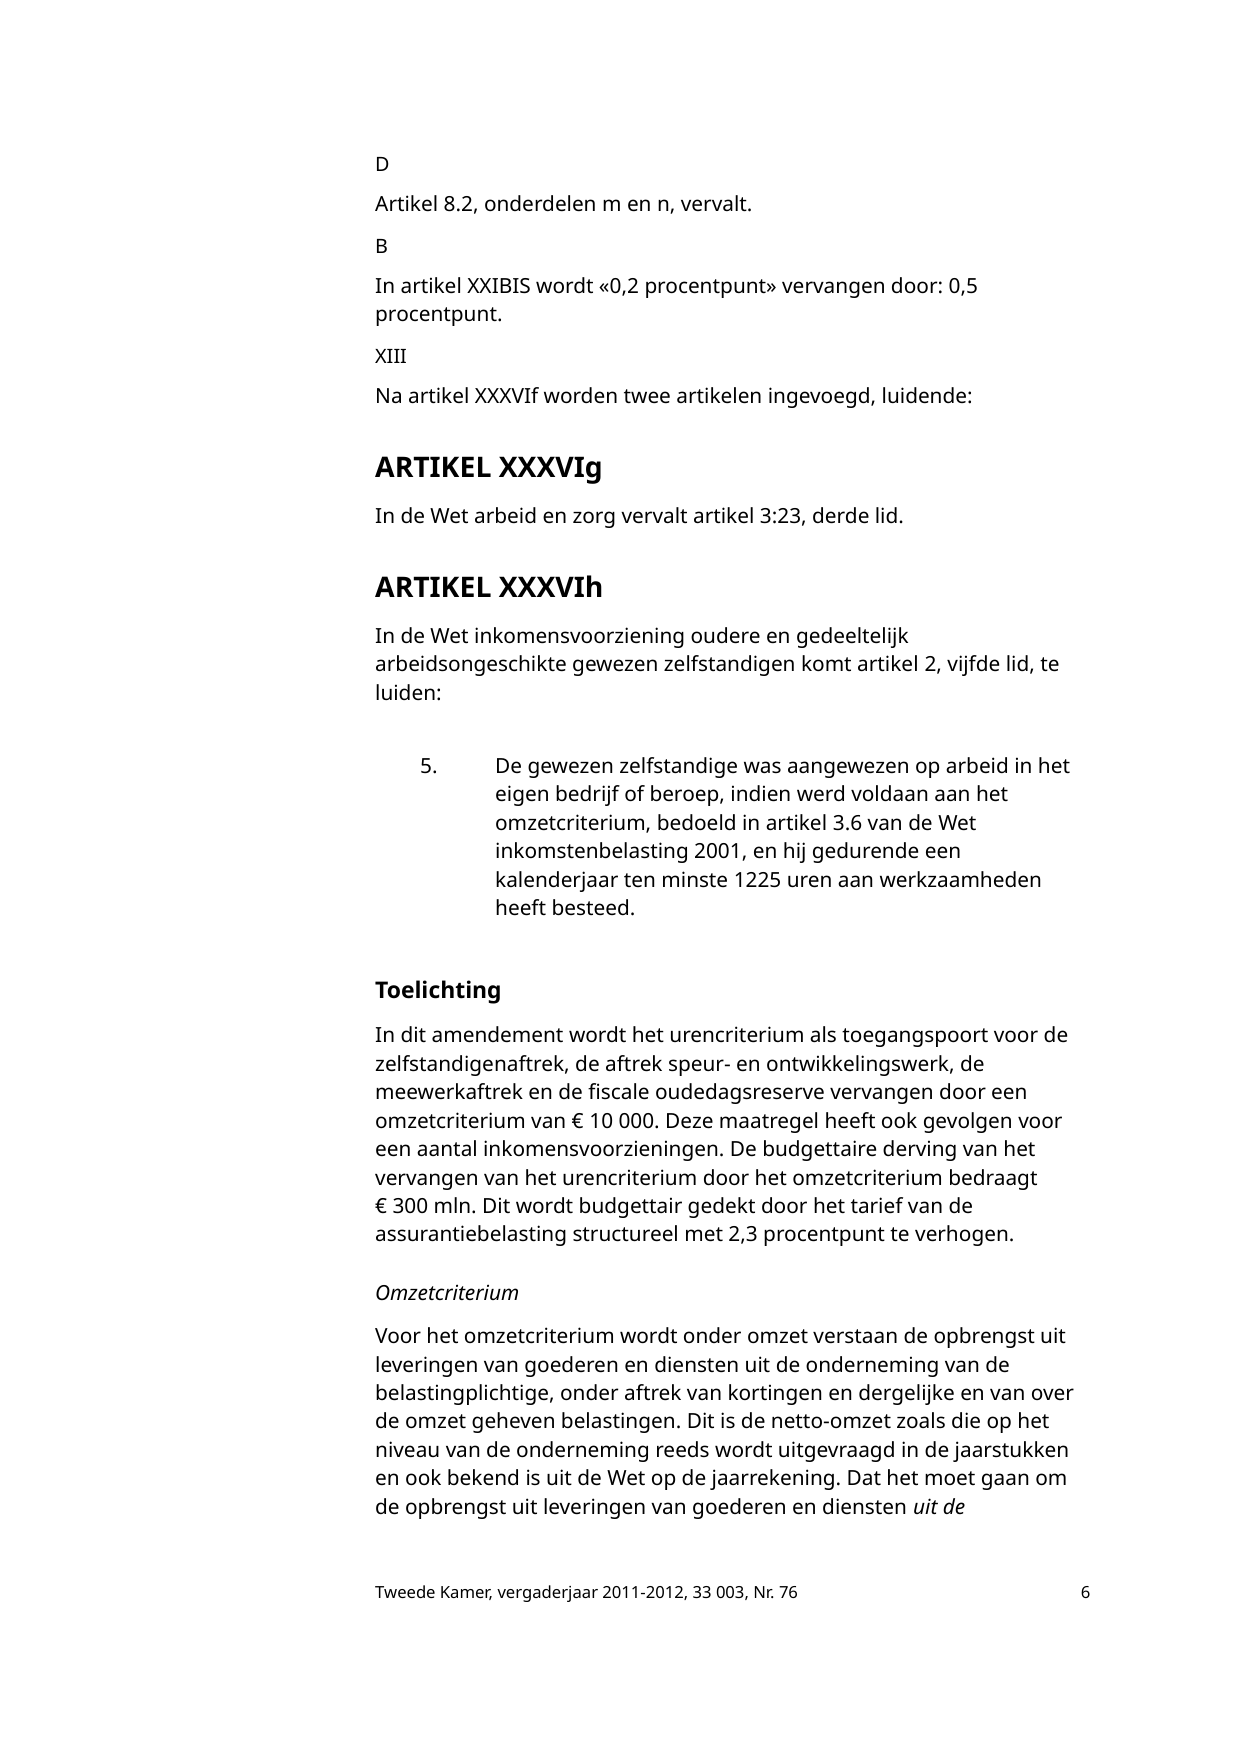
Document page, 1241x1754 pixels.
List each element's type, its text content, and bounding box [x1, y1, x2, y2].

text In dit amendement wordt het urencriterium als toegangspoort voor de zelfstandigenaftrek, de aftrek speur- en ontwikkelingswerk, de meewerkaftrek en de fiscale oudedagsreserve vervangen door een omzetcriterium van € 10 000. Deze maatregel heeft ook gevolgen voor een aantal inkomensvoorzieningen. De budgettaire derving van het vervangen van het urencriterium door het omzetcriterium bedraagt € 300 mln. Dit wordt budgettair gedekt door het tarief van de assurantiebelasting structureel met 2,3 procentpunt te verhogen. [375, 1020, 1090, 1248]
text Omzetcriterium [375, 1278, 1090, 1306]
text Na artikel XXXVIf worden twee artikelen ingevoegd, luidende: [375, 382, 1090, 410]
text D [375, 150, 1090, 177]
text XIII [375, 343, 1090, 370]
text In artikel XXIBIS wordt «0,2 procentpunt» vervangen door: 0,5 procentpunt. [375, 271, 1090, 328]
subtitle ARTIKEL XXXVIg [375, 447, 1090, 486]
subtitle ARTIKEL XXXVIh [375, 567, 1090, 606]
text In de Wet arbeid en zorg vervalt artikel 3:23, derde lid. [375, 501, 1090, 529]
text B [375, 232, 1090, 259]
subtitle Toelichting [375, 974, 1090, 1005]
text Artikel 8.2, onderdelen m en n, vervalt. [375, 189, 1090, 217]
text In de Wet inkomensvoorziening oudere en gedeeltelijk arbeidsongeschikte gewezen zelfstandigen komt artikel 2, vijfde lid, te luiden: [375, 621, 1090, 706]
list De gewezen zelfstandige was aangewezen op arbeid in het eigen bedrijf of beroep, indien werd voldaan aan het omzetcriterium, bedoeld in artikel 3.6 van de Wet inkomstenbelasting 2001, en hij gedurende een kalenderjaar ten minste 1225 uren aan werkzaamheden heeft besteed. [420, 751, 1090, 922]
text Voor het omzetcriterium wordt onder omzet verstaan de opbrengst uit leveringen van goederen en diensten uit de onderneming van de belastingplichtige, onder aftrek van kortingen en dergelijke en van over de omzet geheven belastingen. Dit is de netto-omzet zoals die op het niveau van de onderneming reeds wordt uitgevraagd in de jaarstukken en ook bekend is uit de Wet op de jaarrekening. Dat het moet gaan om de opbrengst uit leveringen van goederen en diensten uit de [375, 1321, 1090, 1520]
